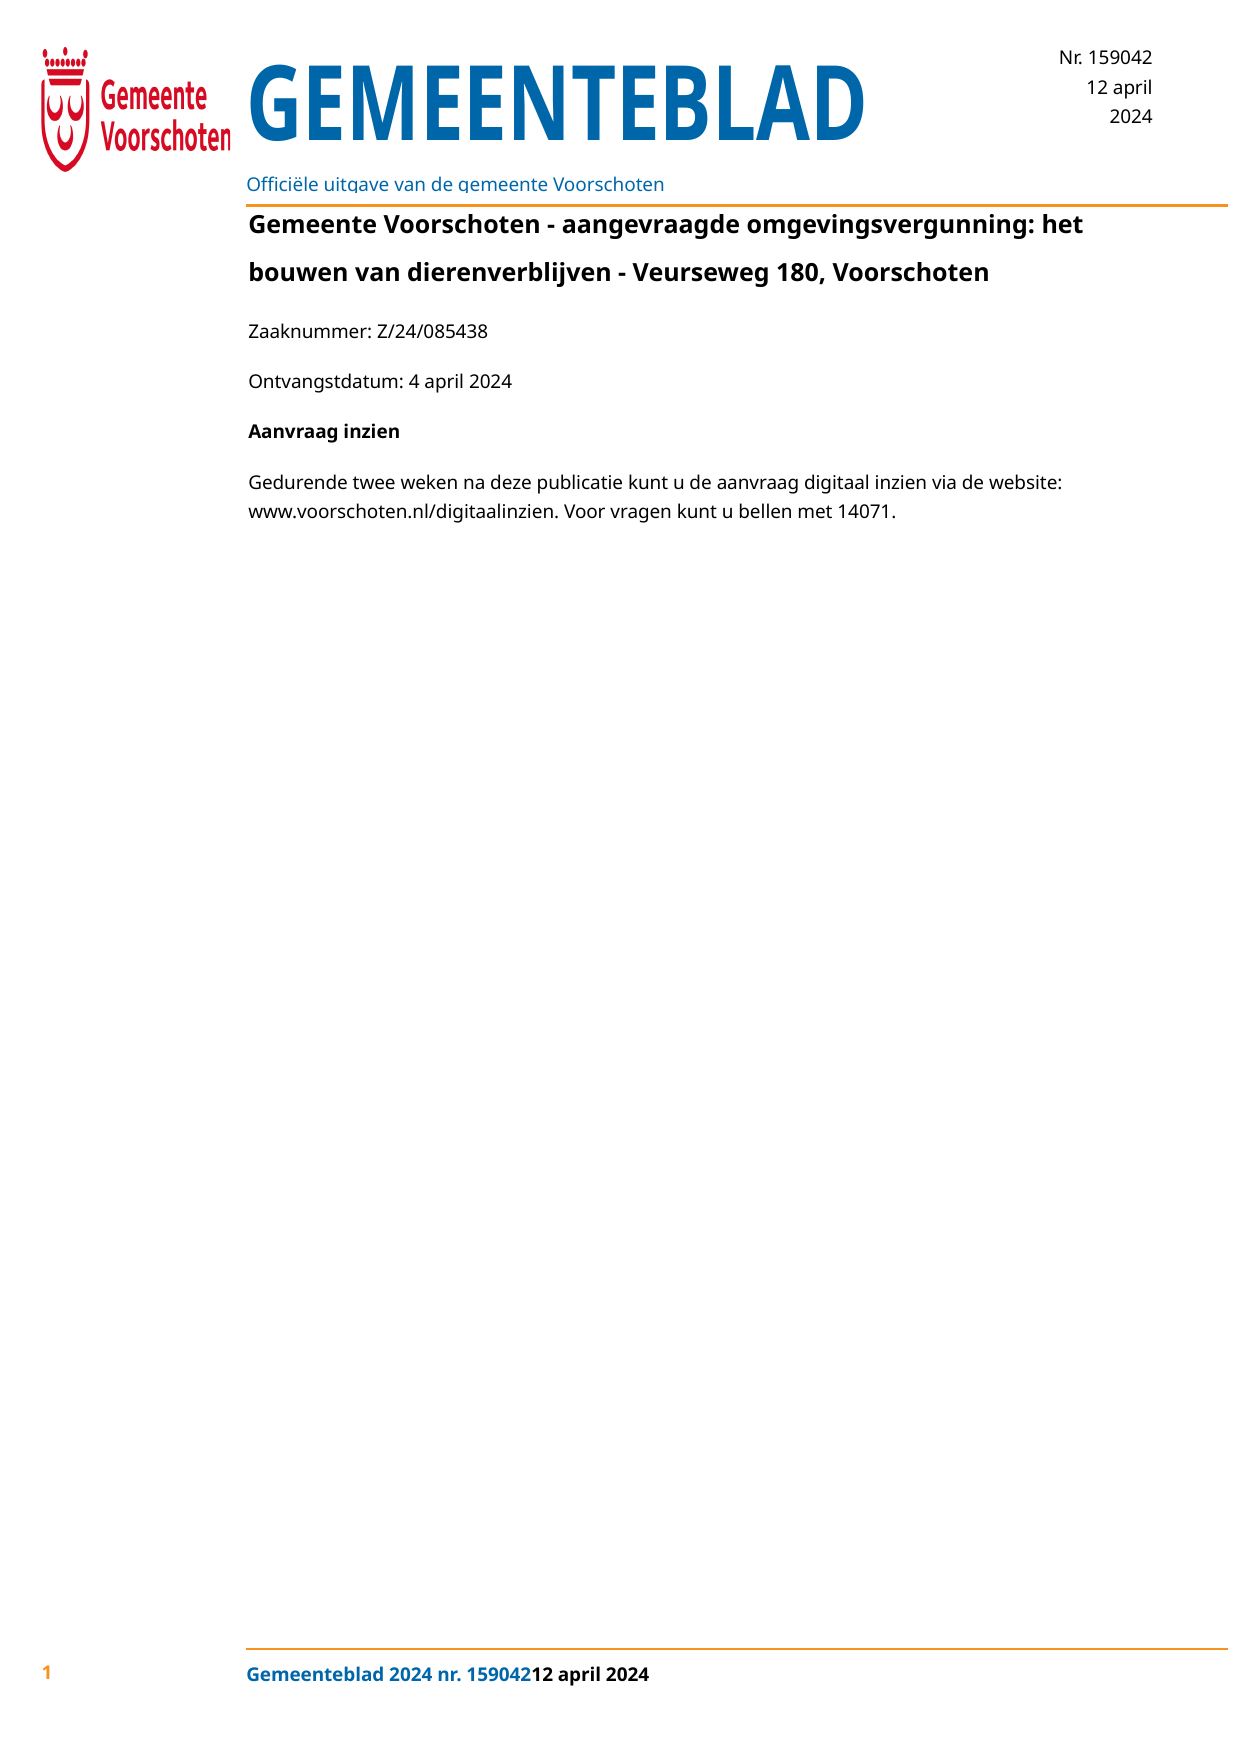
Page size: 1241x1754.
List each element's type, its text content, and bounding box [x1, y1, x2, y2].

text Zaaknummer: Z/24/085438 [248, 318, 1152, 344]
text Ontvangstdatum: 4 april 2024 [248, 368, 1152, 394]
picture [41, 47, 231, 172]
text Gemeente Voorschoten - aangevraagde omgevingsvergunning: het bouwen van dierenverblijven - Veurseweg 180, Voorschoten [248, 207, 1152, 288]
text Aanvraag inzien [248, 419, 1152, 444]
text Gedurende twee weken na deze publicatie kunt u de aanvraag digitaal inzien via de website: www.voorschoten.nl/digitaalinzien. Voor vragen kunt u bellen met 14071. [248, 469, 1152, 524]
